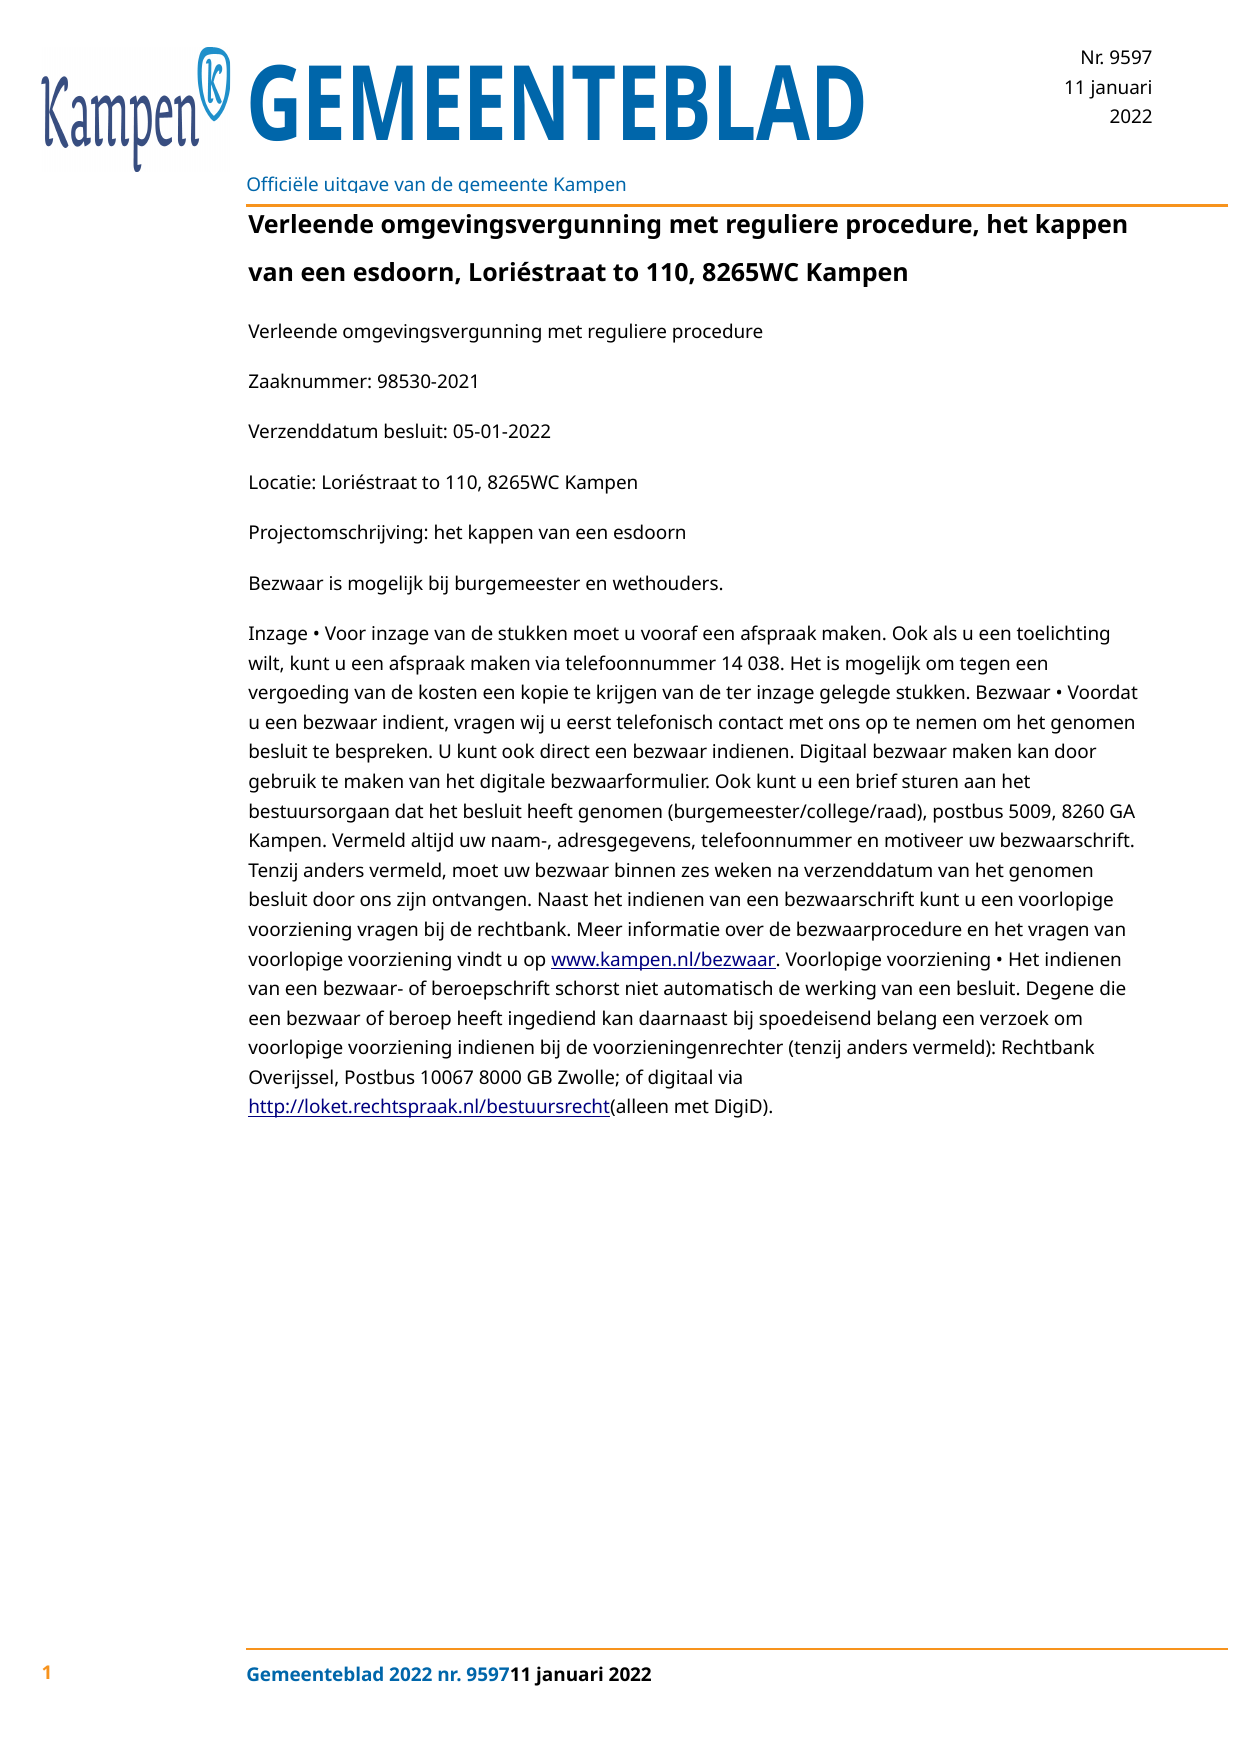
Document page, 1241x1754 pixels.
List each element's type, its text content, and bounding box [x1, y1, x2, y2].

text Locatie: Loriéstraat to 110, 8265WC Kampen [248, 469, 1152, 495]
picture [41, 47, 231, 172]
text Bezwaar is mogelijk bij burgemeester en wethouders. [248, 570, 1152, 596]
text Projectomschrijving: het kappen van een esdoorn [248, 519, 1152, 545]
text Verleende omgevingsvergunning met reguliere procedure, het kappen van een esdoorn, Loriéstraat to 110, 8265WC Kampen [248, 207, 1152, 288]
text Zaaknummer: 98530-2021 [248, 368, 1152, 394]
text Verzenddatum besluit: 05-01-2022 [248, 419, 1152, 444]
text Inzage • Voor inzage van de stukken moet u vooraf een afspraak maken. Ook als u een toelichting wilt, kunt u een afspraak maken via telefoonnummer 14 038. Het is mogelijk om tegen een vergoeding van de kosten een kopie te krijgen van de ter inzage gelegde stukken. Bezwaar • Voordat u een bezwaar indient, vragen wij u eerst telefonisch contact met ons op te nemen om het genomen besluit te bespreken. U kunt ook direct een bezwaar indienen. Digitaal bezwaar maken kan door gebruik te maken van het digitale bezwaarformulier. Ook kunt u een brief sturen aan het bestuursorgaan dat het besluit heeft genomen (burgemeester/college/raad), postbus 5009, 8260 GA Kampen. Vermeld altijd uw naam-, adresgegevens, telefoonnummer en motiveer uw bezwaarschrift. Tenzij anders vermeld, moet uw bezwaar binnen zes weken na verzenddatum van het genomen besluit door ons zijn ontvangen. Naast het indienen van een bezwaarschrift kunt u een voorlopige voorziening vragen bij de rechtbank. Meer informatie over de bezwaarprocedure en het vragen van voorlopige voorziening vindt u op www.kampen.nl/bezwaar. Voorlopige voorziening • Het indienen van een bezwaar- of beroepschrift schorst niet automatisch de werking van een besluit. Degene die een bezwaar of beroep heeft ingediend kan daarnaast bij spoedeisend belang een verzoek om voorlopige voorziening indienen bij de voorzieningenrechter (tenzij anders vermeld): Rechtbank Overijssel, Postbus 10067 8000 GB Zwolle; of digitaal via http://loket.rechtspraak.nl/bestuursrecht(alleen met DigiD). [248, 620, 1152, 1119]
text Verleende omgevingsvergunning met reguliere procedure [248, 318, 1152, 344]
